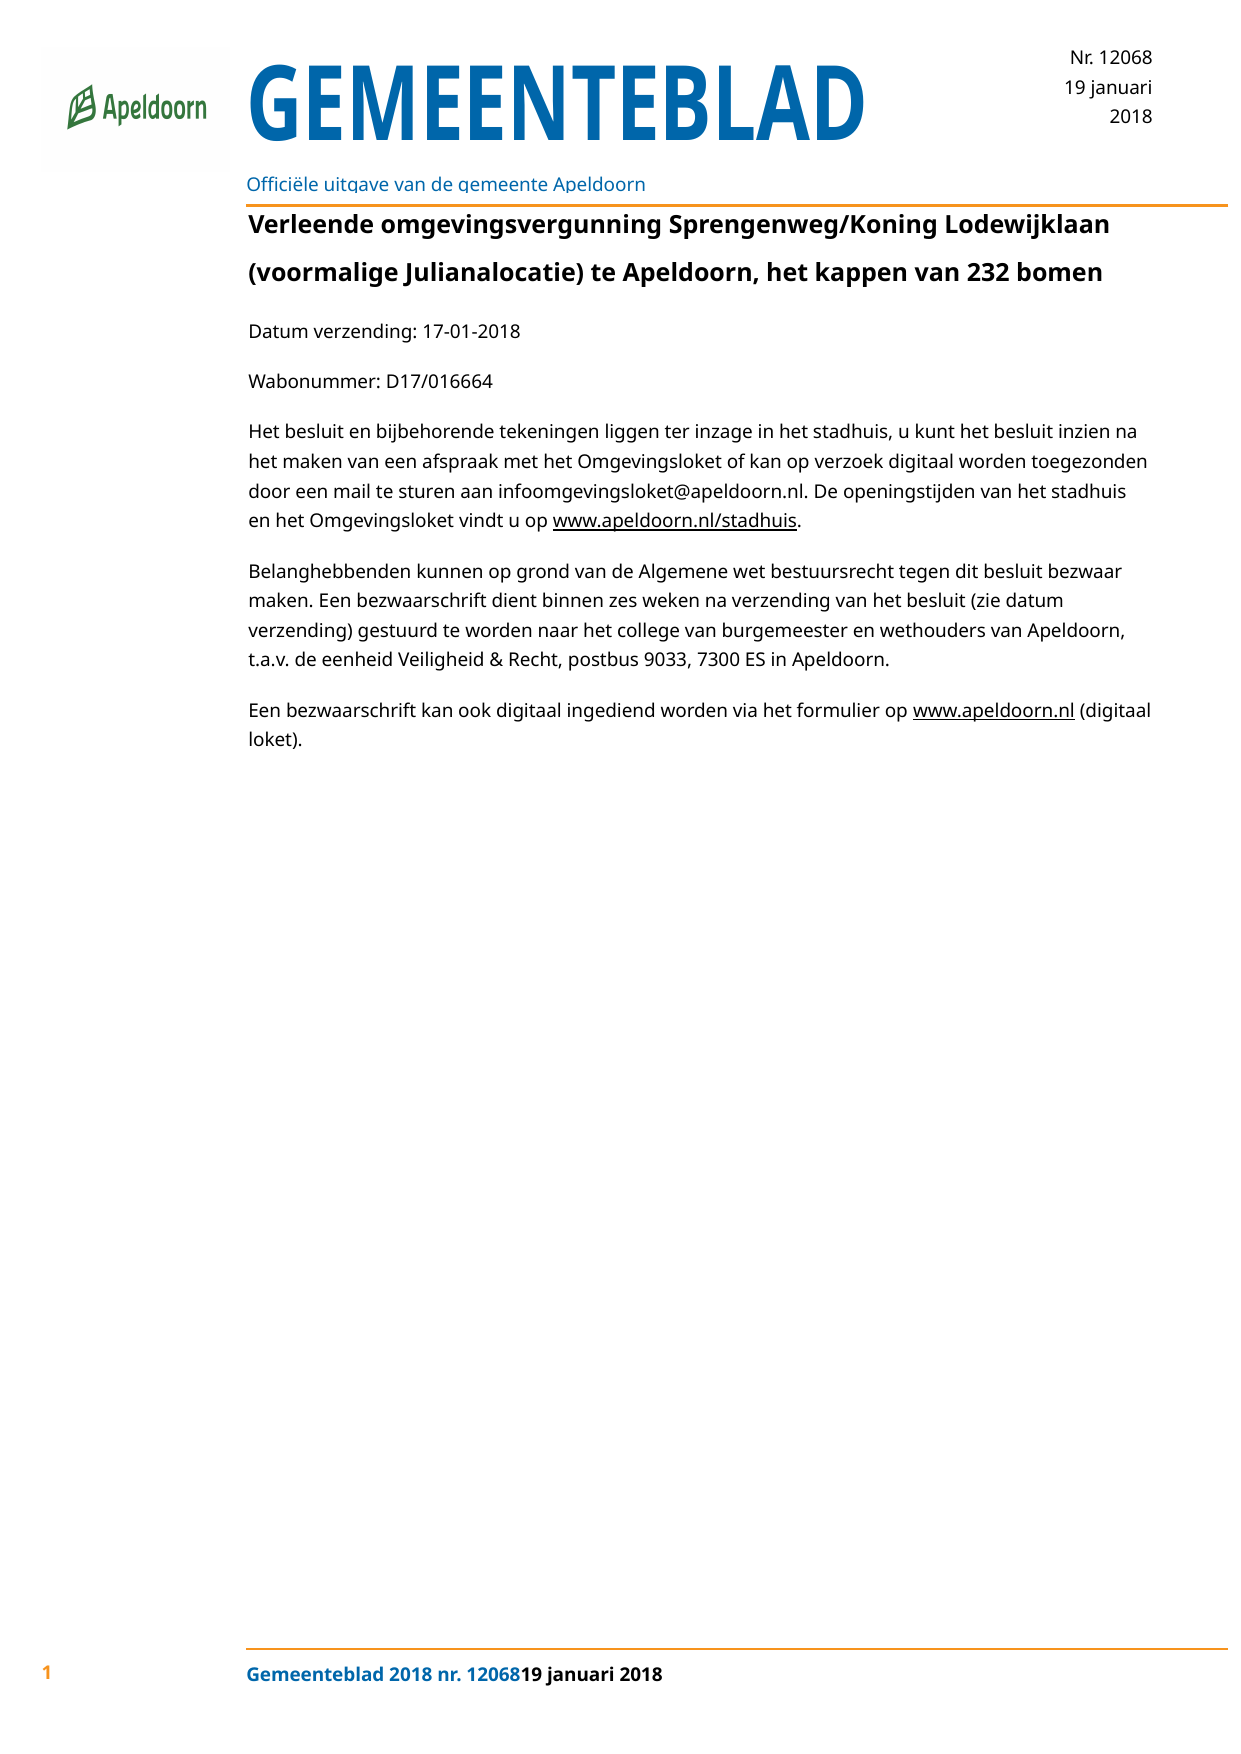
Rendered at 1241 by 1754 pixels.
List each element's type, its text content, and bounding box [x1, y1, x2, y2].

text Een bezwaarschrift kan ook digitaal ingediend worden via het formulier op www.apeldoorn.nl (digitaal loket). [248, 697, 1152, 752]
text Belanghebbenden kunnen op grond van de Algemene wet bestuursrecht tegen dit besluit bezwaar maken. Een bezwaarschrift dient binnen zes weken na verzending van het besluit (zie datum verzending) gestuurd te worden naar het college van burgemeester en wethouders van Apeldoorn, t.a.v. de eenheid Veiligheid & Recht, postbus 9033, 7300 ES in Apeldoorn. [248, 558, 1152, 672]
text Verleende omgevingsvergunning Sprengenweg/Koning Lodewijklaan (voormalige Julianalocatie) te Apeldoorn, het kappen van 232 bomen [248, 207, 1152, 288]
text Datum verzending: 17-01-2018 [248, 318, 1152, 344]
picture [41, 47, 231, 172]
text Wabonummer: D17/016664 [248, 368, 1152, 394]
text Het besluit en bijbehorende tekeningen liggen ter inzage in het stadhuis, u kunt het besluit inzien na het maken van een afspraak met het Omgevingsloket of kan op verzoek digitaal worden toegezonden door een mail te sturen aan infoomgevingsloket@apeldoorn.nl. De openingstijden van het stadhuis en het Omgevingsloket vindt u op www.apeldoorn.nl/stadhuis. [248, 419, 1152, 533]
